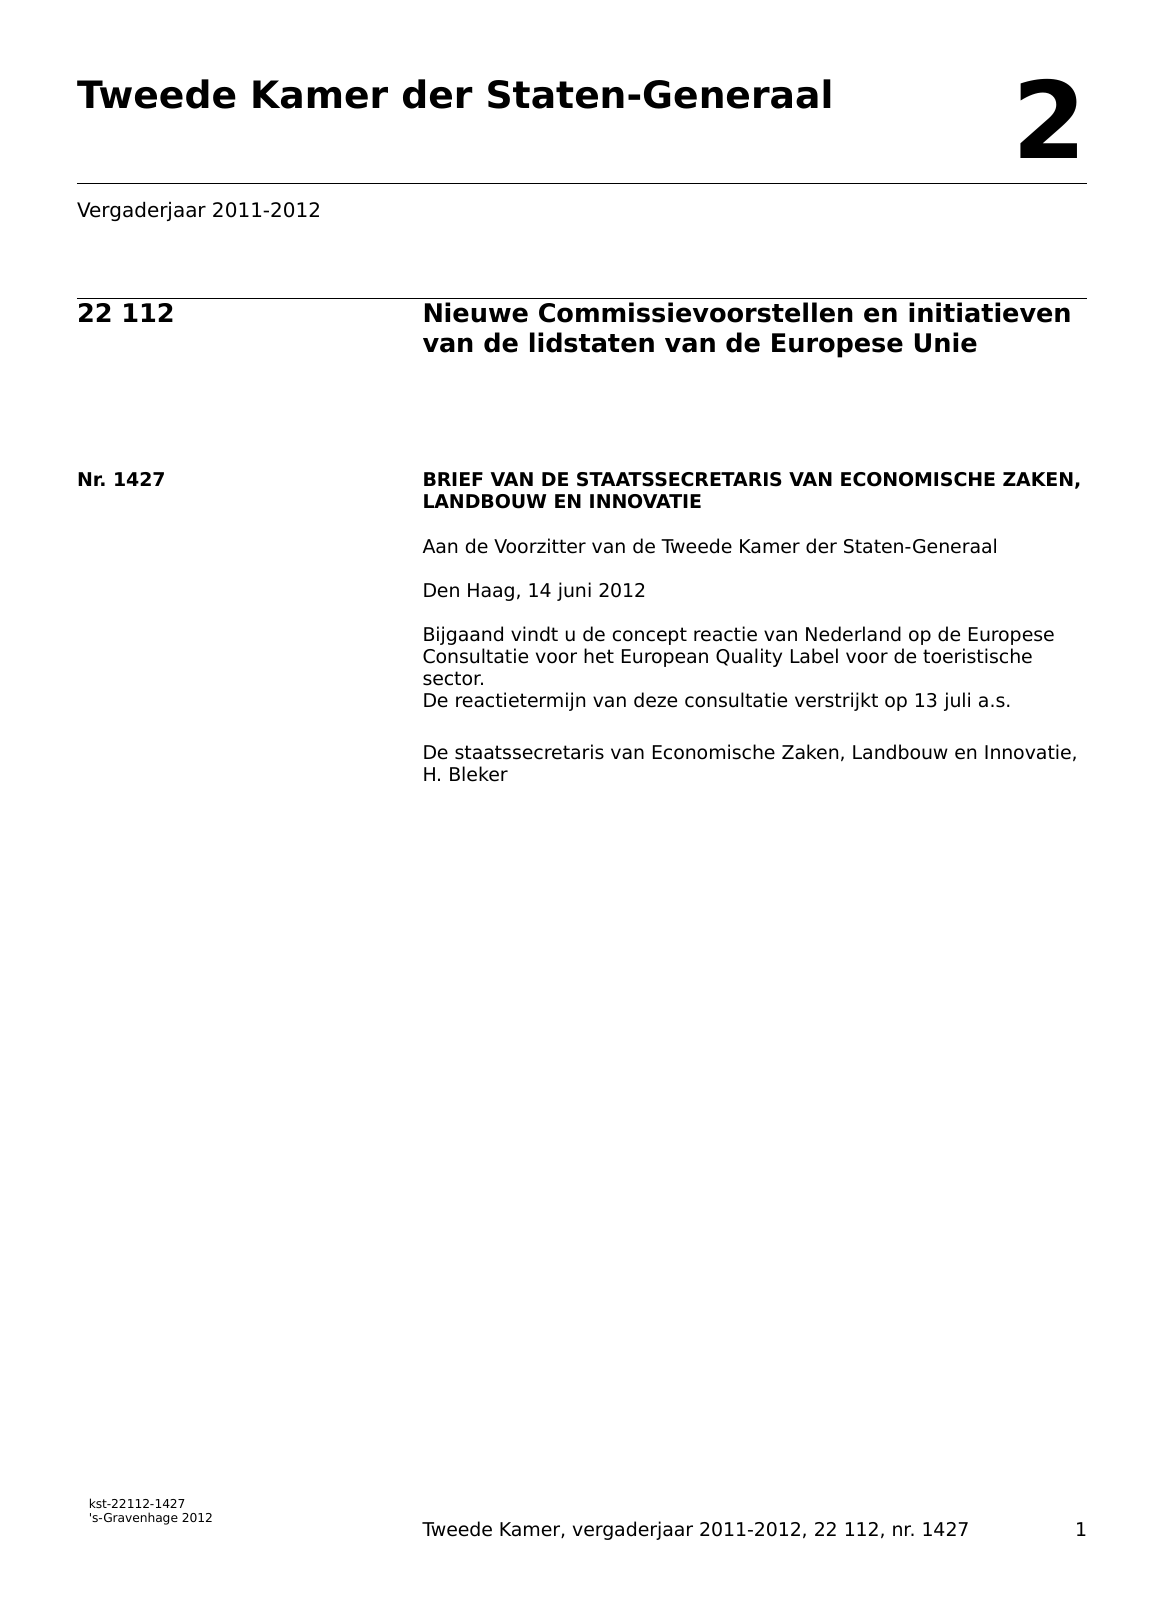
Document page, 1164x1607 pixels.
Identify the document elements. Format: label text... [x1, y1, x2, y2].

table_header 2 [886, 59, 1087, 183]
table_cell Vergaderjaar 2011-2012 [77, 184, 1087, 298]
text Bijgaand vindt u de concept reactie van Nederland op de Europese Consultatie voor het European Quality Label voor de toeristische sector. [422, 624, 1087, 690]
subtitle Nr. 1427 BRIEF VAN DE STAATSSECRETARIS VAN ECONOMISCHE ZAKEN, LANDBOUW EN INNOVATIE [77, 469, 1087, 513]
text De reactietermijn van deze consultatie verstrijkt op 13 juli a.s. [422, 690, 1087, 712]
text Aan de Voorzitter van de Tweede Kamer der Staten-Generaal [422, 536, 1087, 557]
text kst-22112-1427 [88, 1497, 323, 1511]
text 's-Gravenhage 2012 [88, 1511, 323, 1525]
subtitle 22 112 Nieuwe Commissievoorstellen en initiatieven van de lidstaten van de Europese Unie [77, 299, 1087, 358]
text Den Haag, 14 juni 2012 [422, 580, 1087, 602]
text De staatssecretaris van Economische Zaken, Landbouw en Innovatie, H. Bleker [422, 742, 1087, 786]
table_header Tweede Kamer der Staten-Generaal [77, 59, 886, 183]
